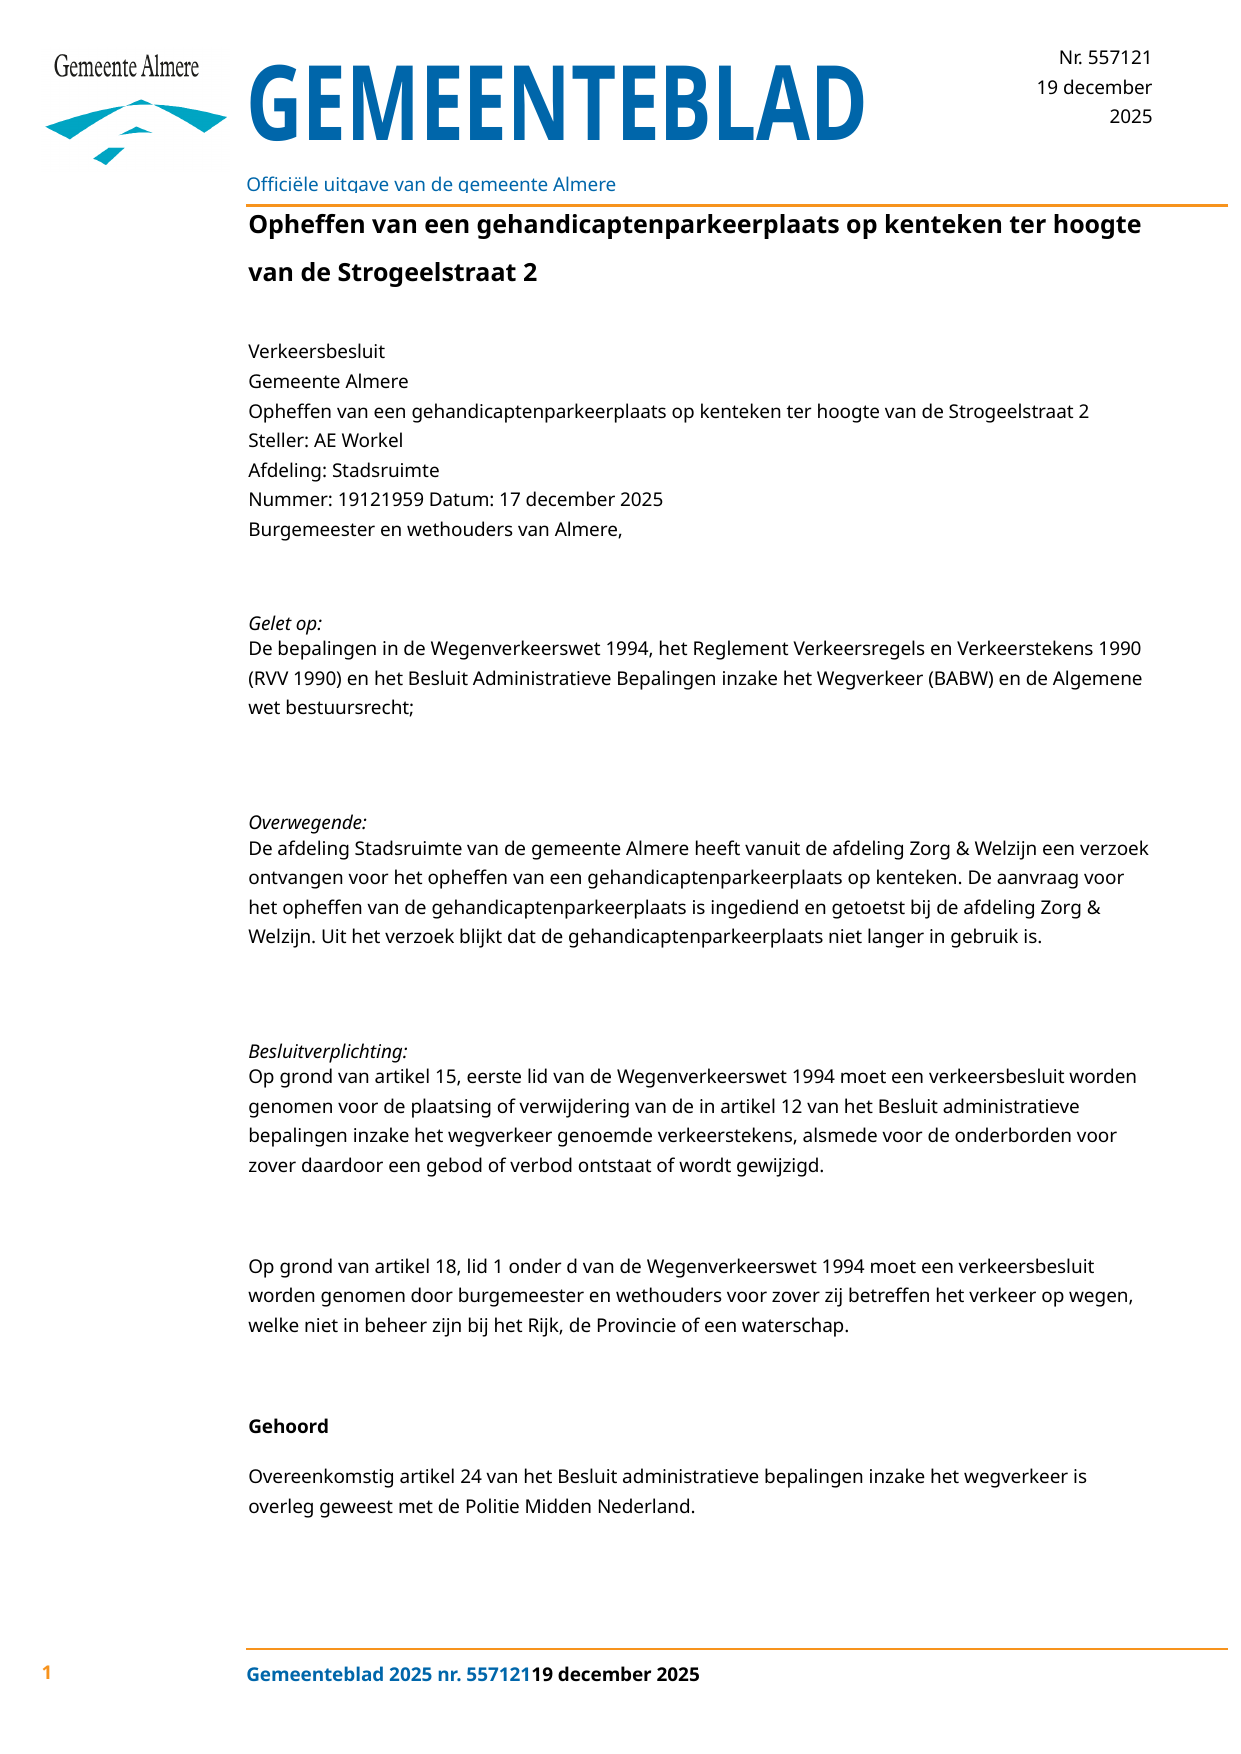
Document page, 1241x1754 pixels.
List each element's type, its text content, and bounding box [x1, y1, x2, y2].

text Afdeling: Stadsruimte [248, 457, 1152, 483]
text Nummer: 19121959 Datum: 17 december 2025 [248, 487, 1152, 512]
text De bepalingen in de Wegenverkeerswet 1994, het Reglement Verkeersregels en Verkeerstekens 1990 (RVV 1990) en het Besluit Administratieve Bepalingen inzake het Wegverkeer (BABW) en de Algemene wet bestuursrecht; [248, 635, 1152, 720]
text Overeenkomstig artikel 24 van het Besluit administratieve bepalingen inzake het wegverkeer is overleg geweest met de Politie Midden Nederland. [248, 1463, 1152, 1519]
text Op grond van artikel 15, eerste lid van de Wegenverkeerswet 1994 moet een verkeersbesluit worden genomen voor de plaatsing of verwijdering van de in artikel 12 van het Besluit administratieve bepalingen inzake het wegverkeer genoemde verkeerstekens, alsmede voor de onderborden voor zover daardoor een gebod of verbod ontstaat of wordt gewijzigd. [248, 1063, 1152, 1178]
picture [41, 47, 231, 172]
text De afdeling Stadsruimte van de gemeente Almere heeft vanuit de afdeling Zorg & Welzijn een verzoek ontvangen voor het opheffen van een gehandicaptenparkeerplaats op kenteken. De aanvraag voor het opheffen van de gehandicaptenparkeerplaats is ingediend en getoetst bij de afdeling Zorg & Welzijn. Uit het verzoek blijkt dat de gehandicaptenparkeerplaats niet langer in gebruik is. [248, 835, 1152, 949]
text Overwegende: [248, 809, 1152, 835]
text Gehoord [248, 1413, 1152, 1439]
text Besluitverplichting: [248, 1038, 1152, 1063]
text Opheffen van een gehandicaptenparkeerplaats op kenteken ter hoogte van de Strogeelstraat 2 [248, 207, 1152, 288]
text Op grond van artikel 18, lid 1 onder d van de Wegenverkeerswet 1994 moet een verkeersbesluit worden genomen door burgemeester en wethouders voor zover zij betreffen het verkeer op wegen, welke niet in beheer zijn bij het Rijk, de Provincie of een waterschap. [248, 1253, 1152, 1338]
text Gelet op: [248, 610, 1152, 635]
text Burgemeester en wethouders van Almere, [248, 516, 1152, 542]
text Opheffen van een gehandicaptenparkeerplaats op kenteken ter hoogte van de Strogeelstraat 2 [248, 398, 1152, 423]
text Steller: AE Workel [248, 427, 1152, 453]
text Verkeersbesluit [248, 339, 1152, 364]
text Gemeente Almere [248, 368, 1152, 394]
